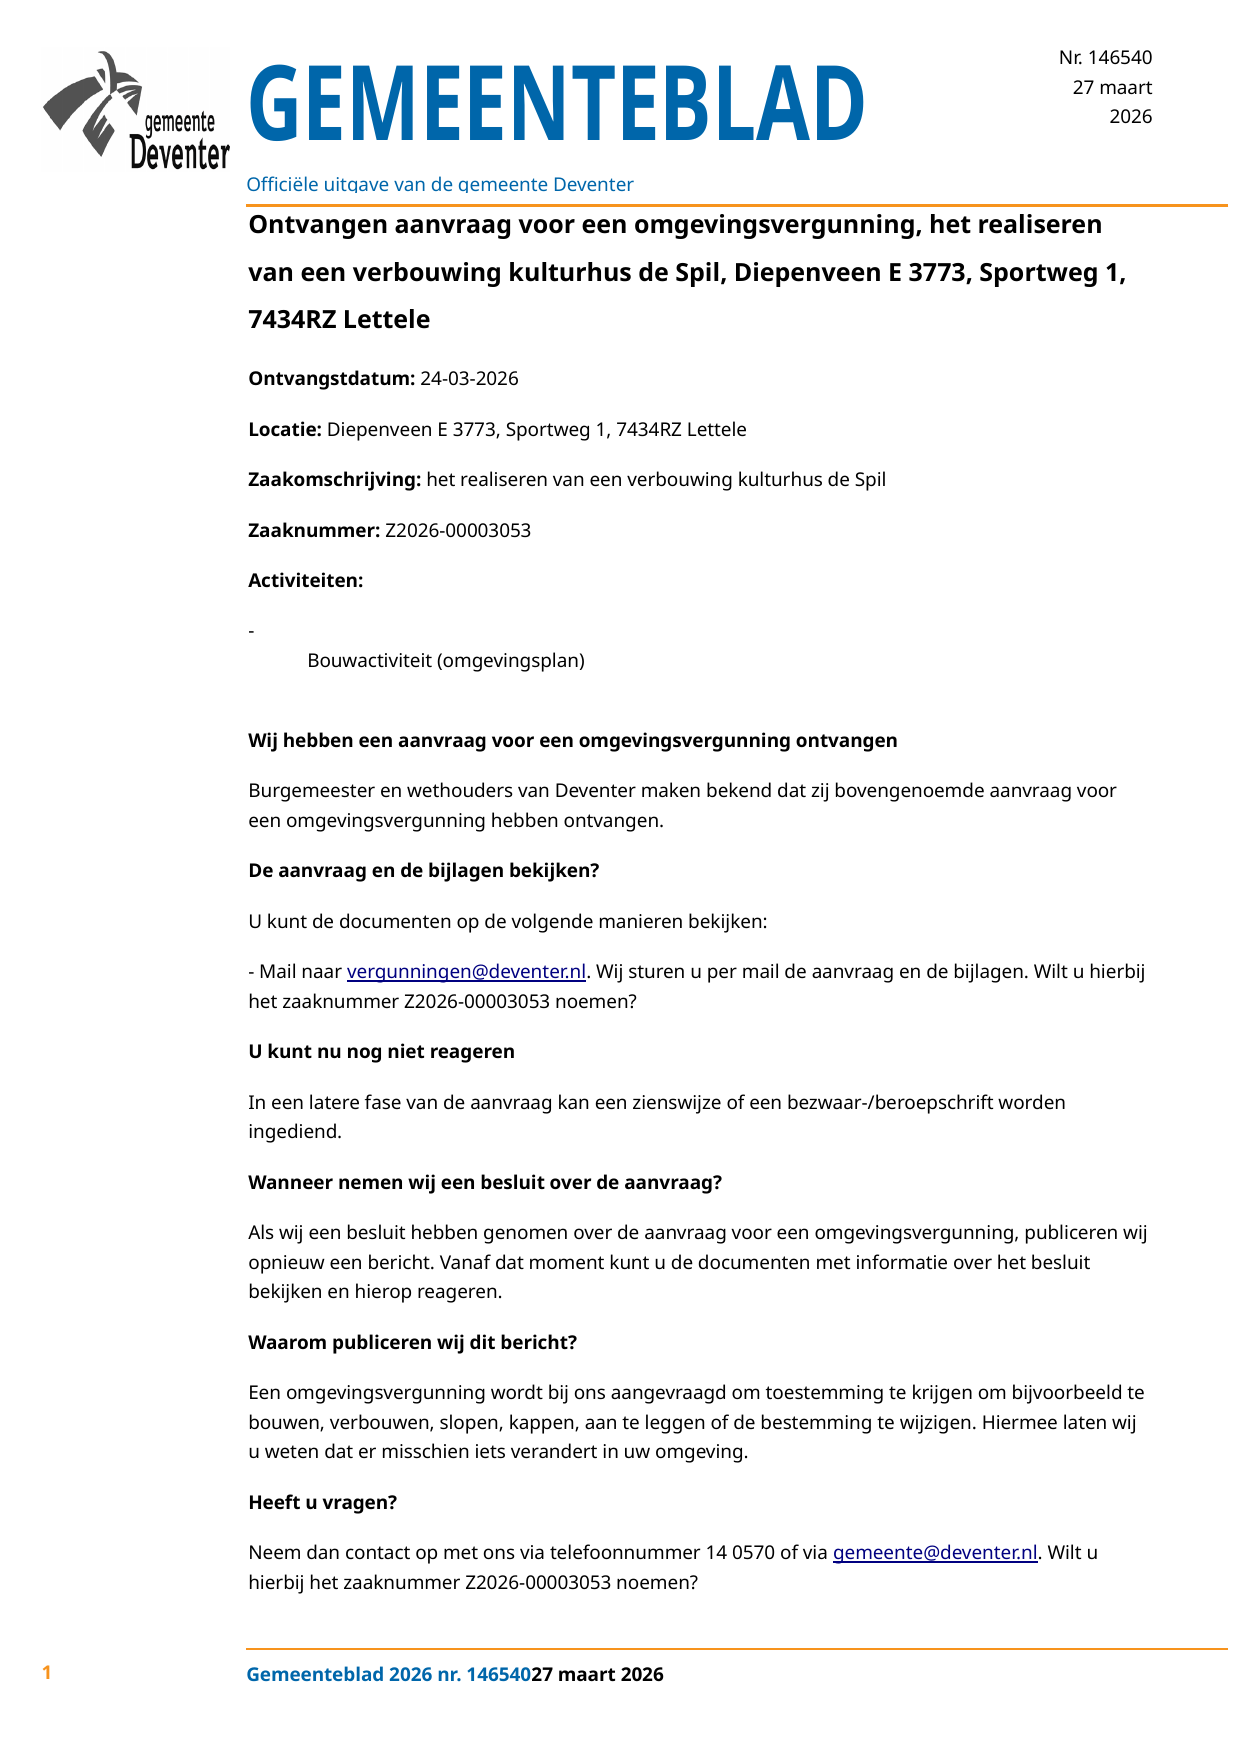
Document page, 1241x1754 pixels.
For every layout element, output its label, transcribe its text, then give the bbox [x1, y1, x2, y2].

text Waarom publiceren wij dit bericht? [248, 1329, 1152, 1354]
list Bouwactiviteit (omgevingsplan) [248, 647, 1152, 673]
text Als wij een besluit hebben genomen over de aanvraag voor een omgevingsvergunning, publiceren wij opnieuw een bericht. Vanaf dat moment kunt u de documenten met informatie over het besluit bekijken en hierop reageren. [248, 1219, 1152, 1304]
text Burgemeester en wethouders van Deventer maken bekend dat zij bovengenoemde aanvraag voor een omgevingsvergunning hebben ontvangen. [248, 778, 1152, 833]
text Heeft u vragen? [248, 1489, 1152, 1514]
text In een latere fase van de aanvraag kan een zienswijze of een bezwaar-/beroepschrift worden ingediend. [248, 1089, 1152, 1144]
text U kunt nu nog niet reageren [248, 1038, 1152, 1064]
text Wij hebben een aanvraag voor een omgevingsvergunning ontvangen [248, 727, 1152, 753]
text De aanvraag en de bijlagen bekijken? [248, 858, 1152, 883]
text Ontvangen aanvraag voor een omgevingsvergunning, het realiseren van een verbouwing kulturhus de Spil, Diepenveen E 3773, Sportweg 1, 7434RZ Lettele [248, 207, 1152, 336]
text Zaaknummer: Z2026-00003053 [248, 517, 1152, 542]
picture [41, 47, 231, 172]
text Een omgevingsvergunning wordt bij ons aangevraagd om toestemming te krijgen om bijvoorbeeld te bouwen, verbouwen, slopen, kappen, aan te leggen of de bestemming te wijzigen. Hiermee laten wij u weten dat er misschien iets verandert in uw omgeving. [248, 1379, 1152, 1464]
text Neem dan contact op met ons via telefoonnummer 14 0570 of via gemeente@deventer.nl. Wilt u hierbij het zaaknummer Z2026-00003053 noemen? [248, 1539, 1152, 1594]
text Ontvangstdatum: 24-03-2026 [248, 366, 1152, 391]
text Locatie: Diepenveen E 3773, Sportweg 1, 7434RZ Lettele [248, 416, 1152, 442]
text - Mail naar vergunningen@deventer.nl. Wij sturen u per mail de aanvraag en de bijlagen. Wilt u hierbij het zaaknummer Z2026-00003053 noemen? [248, 958, 1152, 1014]
text Activiteiten: [248, 567, 1152, 593]
text U kunt de documenten op de volgende manieren bekijken: [248, 908, 1152, 934]
text Wanneer nemen wij een besluit over de aanvraag? [248, 1169, 1152, 1194]
text Zaakomschrijving: het realiseren van een verbouwing kulturhus de Spil [248, 466, 1152, 492]
